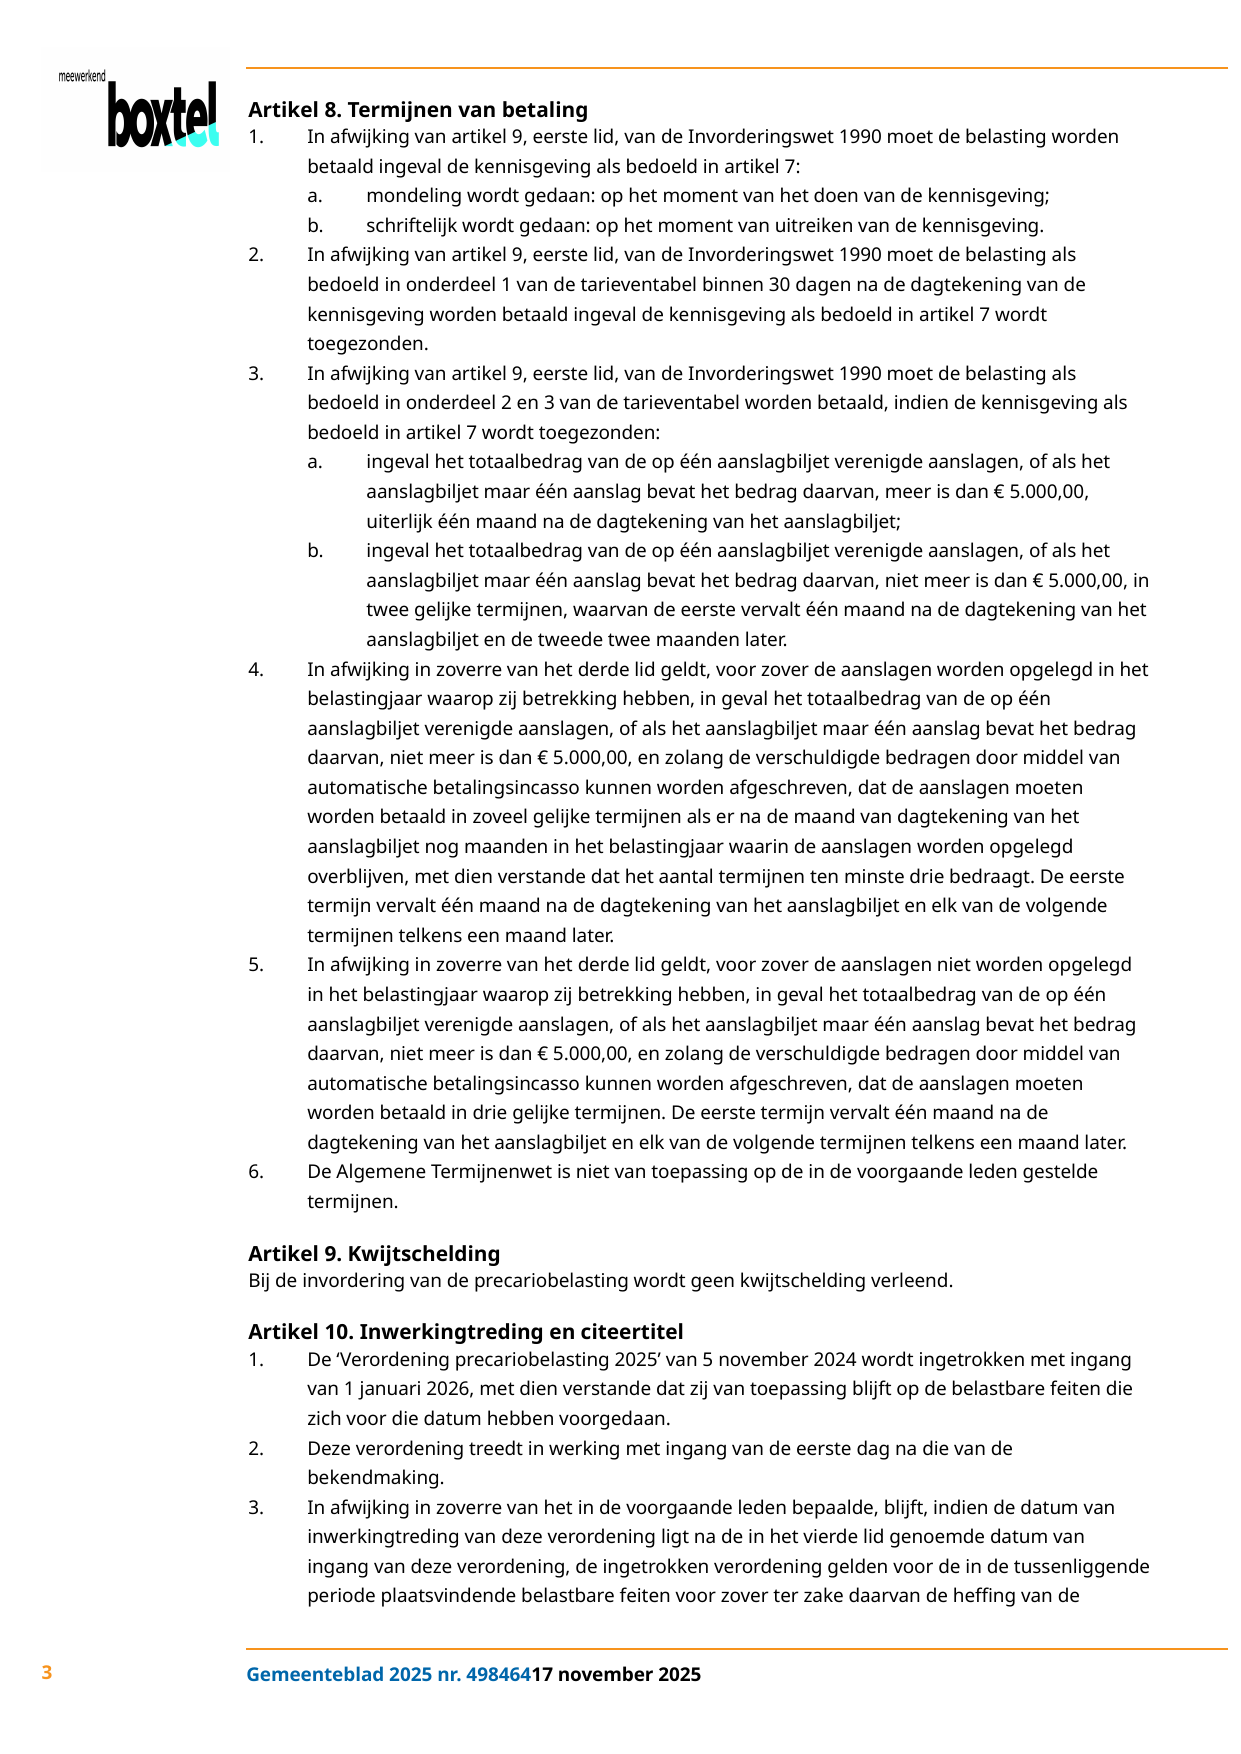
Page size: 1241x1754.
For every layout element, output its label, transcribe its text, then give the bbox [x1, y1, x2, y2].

list De ‘Verordening precariobelasting 2025’ van 5 november 2024 wordt ingetrokken met ingang van 1 januari 2026, met dien verstande dat zij van toepassing blijft op de belastbare feiten die zich voor die datum hebben voorgedaan. [248, 1346, 1152, 1431]
list In afwijking in zoverre van het derde lid geldt, voor zover de aanslagen niet worden opgelegd in het belastingjaar waarop zij betrekking hebben, in geval het totaalbedrag van de op één aanslagbiljet verenigde aanslagen, of als het aanslagbiljet maar één aanslag bevat het bedrag daarvan, niet meer is dan € 5.000,00, en zolang de verschuldigde bedragen door middel van automatische betalingsincasso kunnen worden afgeschreven, dat de aanslagen moeten worden betaald in drie gelijke termijnen. De eerste termijn vervalt één maand na de dagtekening van het aanslagbiljet en elk van de volgende termijnen telkens een maand later. [248, 952, 1152, 1155]
list schriftelijk wordt gedaan: op het moment van uitreiken van de kennisgeving. [307, 212, 1152, 238]
picture [41, 47, 231, 172]
text Bij de invordering van de precariobelasting wordt geen kwijtschelding verleend. [248, 1267, 1152, 1293]
list ingeval het totaalbedrag van de op één aanslagbiljet verenigde aanslagen, of als het aanslagbiljet maar één aanslag bevat het bedrag daarvan, meer is dan € 5.000,00, uiterlijk één maand na de dagtekening van het aanslagbiljet; [307, 449, 1152, 533]
list In afwijking in zoverre van het derde lid geldt, voor zover de aanslagen worden opgelegd in het belastingjaar waarop zij betrekking hebben, in geval het totaalbedrag van de op één aanslagbiljet verenigde aanslagen, of als het aanslagbiljet maar één aanslag bevat het bedrag daarvan, niet meer is dan € 5.000,00, en zolang de verschuldigde bedragen door middel van automatische betalingsincasso kunnen worden afgeschreven, dat de aanslagen moeten worden betaald in zoveel gelijke termijnen als er na de maand van dagtekening van het aanslagbiljet nog maanden in het belastingjaar waarin de aanslagen worden opgelegd overblijven, met dien verstande dat het aantal termijnen ten minste drie bedraagt. De eerste termijn vervalt één maand na de dagtekening van het aanslagbiljet en elk van de volgende termijnen telkens een maand later. [248, 656, 1152, 948]
list In afwijking van artikel 9, eerste lid, van de Invorderingswet 1990 moet de belasting als bedoeld in onderdeel 1 van de tarieventabel binnen 30 dagen na de dagtekening van de kennisgeving worden betaald ingeval de kennisgeving als bedoeld in artikel 7 wordt toegezonden. [248, 242, 1152, 356]
list In afwijking in zoverre van het in de voorgaande leden bepaalde, blijft, indien de datum van inwerkingtreding van deze verordening ligt na de in het vierde lid genoemde datum van ingang van deze verordening, de ingetrokken verordening gelden voor de in de tussenliggende periode plaatsvindende belastbare feiten voor zover ter zake daarvan de heffing van de [248, 1494, 1152, 1608]
text Artikel 10. Inwerkingtreding en citeertitel [248, 1317, 1152, 1346]
list De Algemene Termijnenwet is niet van toepassing op de in de voorgaande leden gestelde termijnen. [248, 1159, 1152, 1214]
text Artikel 8. Termijnen van betaling [248, 95, 1152, 123]
text Artikel 9. Kwijtschelding [248, 1239, 1152, 1267]
list Deze verordening treedt in werking met ingang van de eerste dag na die van de bekendmaking. [248, 1435, 1152, 1490]
list In afwijking van artikel 9, eerste lid, van de Invorderingswet 1990 moet de belasting worden betaald ingeval de kennisgeving als bedoeld in artikel 7: [248, 123, 1152, 178]
list In afwijking van artikel 9, eerste lid, van de Invorderingswet 1990 moet de belasting als bedoeld in onderdeel 2 en 3 van de tarieventabel worden betaald, indien de kennisgeving als bedoeld in artikel 7 wordt toegezonden: [248, 360, 1152, 445]
list ingeval het totaalbedrag van de op één aanslagbiljet verenigde aanslagen, of als het aanslagbiljet maar één aanslag bevat het bedrag daarvan, niet meer is dan € 5.000,00, in twee gelijke termijnen, waarvan de eerste vervalt één maand na de dagtekening van het aanslagbiljet en de tweede twee maanden later. [307, 537, 1152, 652]
list mondeling wordt gedaan: op het moment van het doen van de kennisgeving; [307, 182, 1152, 208]
